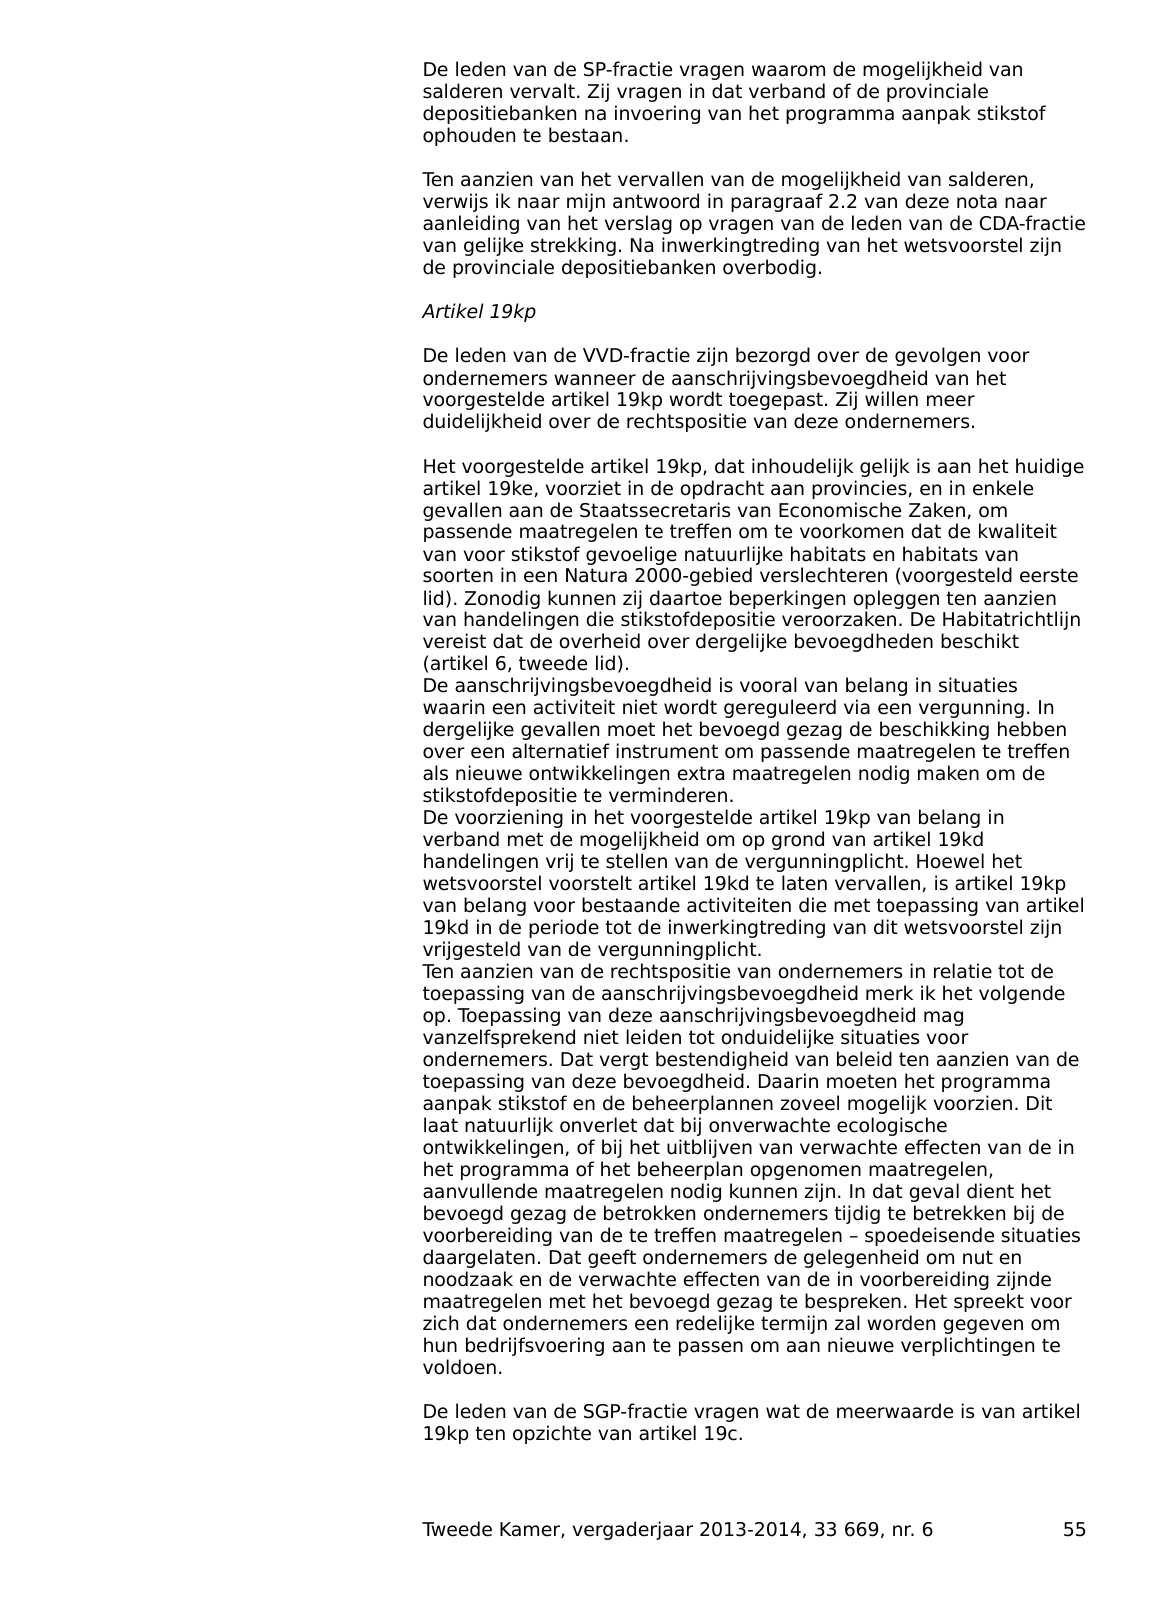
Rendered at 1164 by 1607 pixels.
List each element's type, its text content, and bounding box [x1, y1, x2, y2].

text De voorziening in het voorgestelde artikel 19kp van belang in verband met de mogelijkheid om op grond van artikel 19kd handelingen vrij te stellen van de vergunningplicht. Hoewel het wetsvoorstel voorstelt artikel 19kd te laten vervallen, is artikel 19kp van belang voor bestaande activiteiten die met toepassing van artikel 19kd in de periode tot de inwerkingtreding van dit wetsvoorstel zijn vrijgesteld van de vergunningplicht. [422, 807, 1087, 961]
text Ten aanzien van de rechtspositie van ondernemers in relatie tot de toepassing van de aanschrijvingsbevoegdheid merk ik het volgende op. Toepassing van deze aanschrijvingsbevoegdheid mag vanzelfsprekend niet leiden tot onduidelijke situaties voor ondernemers. Dat vergt bestendigheid van beleid ten aanzien van de toepassing van deze bevoegdheid. Daarin moeten het programma aanpak stikstof en de beheerplannen zoveel mogelijk voorzien. Dit laat natuurlijk onverlet dat bij onverwachte ecologische ontwikkelingen, of bij het uitblijven van verwachte effecten van de in het programma of het beheerplan opgenomen maatregelen, aanvullende maatregelen nodig kunnen zijn. In dat geval dient het bevoegd gezag de betrokken ondernemers tijdig te betrekken bij de voorbereiding van de te treffen maatregelen – spoedeisende situaties daargelaten. Dat geeft ondernemers de gelegenheid om nut en noodzaak en de verwachte effecten van de in voorbereiding zijnde maatregelen met het bevoegd gezag te bespreken. Het spreekt voor zich dat ondernemers een redelijke termijn zal worden gegeven om hun bedrijfsvoering aan te passen om aan nieuwe verplichtingen te voldoen. [422, 961, 1087, 1379]
text Het voorgestelde artikel 19kp, dat inhoudelijk gelijk is aan het huidige artikel 19ke, voorziet in de opdracht aan provincies, en in enkele gevallen aan de Staatssecretaris van Economische Zaken, om passende maatregelen te treffen om te voorkomen dat de kwaliteit van voor stikstof gevoelige natuurlijke habitats en habitats van soorten in een Natura 2000-gebied verslechteren (voorgesteld eerste lid). Zonodig kunnen zij daartoe beperkingen opleggen ten aanzien van handelingen die stikstofdepositie veroorzaken. De Habitatrichtlijn vereist dat de overheid over dergelijke bevoegdheden beschikt (artikel 6, tweede lid). [422, 456, 1087, 675]
text De aanschrijvingsbevoegdheid is vooral van belang in situaties waarin een activiteit niet wordt gereguleerd via een vergunning. In dergelijke gevallen moet het bevoegd gezag de beschikking hebben over een alternatief instrument om passende maatregelen te treffen als nieuwe ontwikkelingen extra maatregelen nodig maken om de stikstofdepositie te verminderen. [422, 675, 1087, 807]
text De leden van de SGP-fractie vragen wat de meerwaarde is van artikel 19kp ten opzichte van artikel 19c. [422, 1401, 1087, 1445]
text De leden van de VVD-fractie zijn bezorgd over de gevolgen voor ondernemers wanneer de aanschrijvingsbevoegdheid van het voorgestelde artikel 19kp wordt toegepast. Zij willen meer duidelijkheid over de rechtspositie van deze ondernemers. [422, 345, 1087, 433]
text De leden van de SP-fractie vragen waarom de mogelijkheid van salderen vervalt. Zij vragen in dat verband of de provinciale depositiebanken na invoering van het programma aanpak stikstof ophouden te bestaan. [422, 59, 1087, 147]
text Ten aanzien van het vervallen van de mogelijkheid van salderen, verwijs ik naar mijn antwoord in paragraaf 2.2 van deze nota naar aanleiding van het verslag op vragen van de leden van de CDA-fractie van gelijke strekking. Na inwerkingtreding van het wetsvoorstel zijn de provinciale depositiebanken overbodig. [422, 169, 1087, 279]
subtitle Artikel 19kp [422, 301, 1087, 323]
